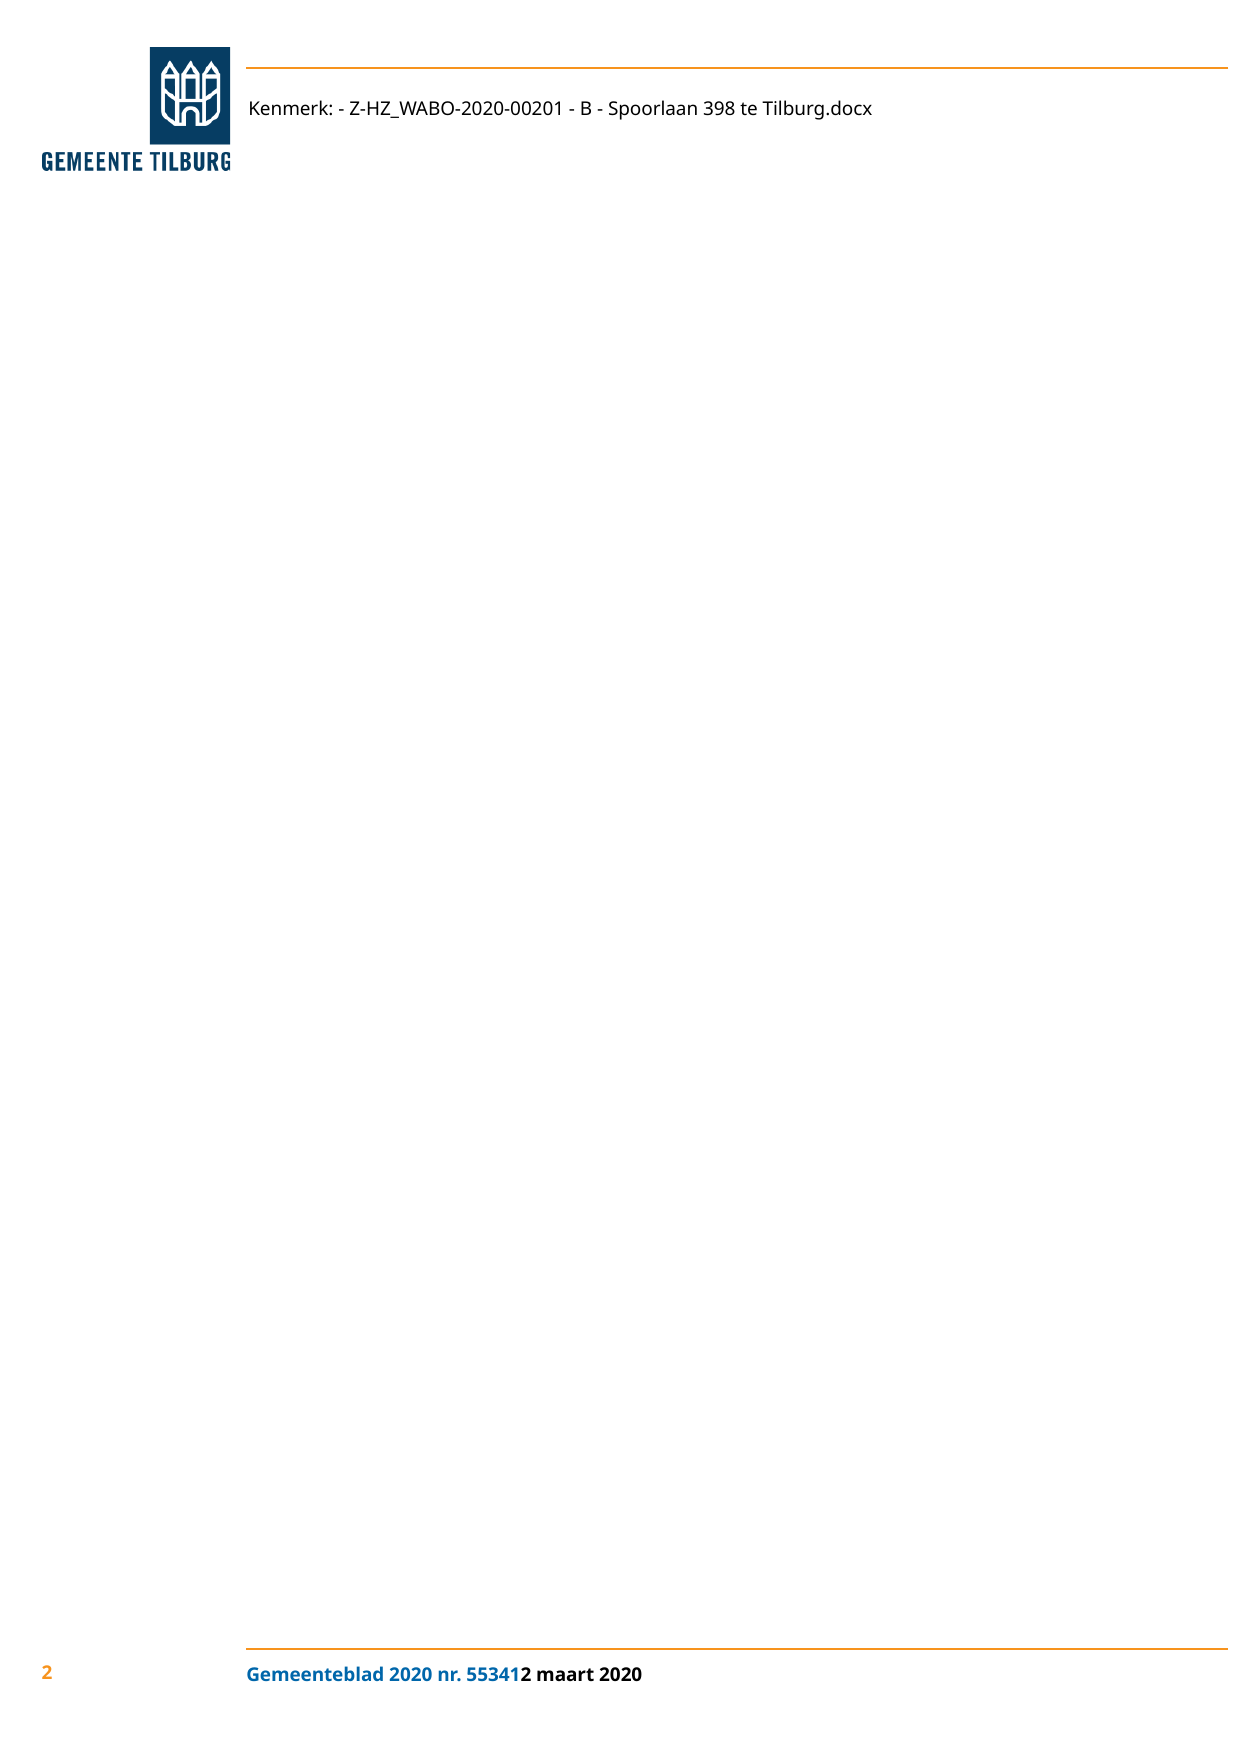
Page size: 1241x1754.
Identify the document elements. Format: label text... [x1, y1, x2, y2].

picture [41, 47, 231, 172]
text Kenmerk: - Z-HZ_WABO-2020-00201 - B - Spoorlaan 398 te Tilburg.docx [248, 95, 1152, 121]
